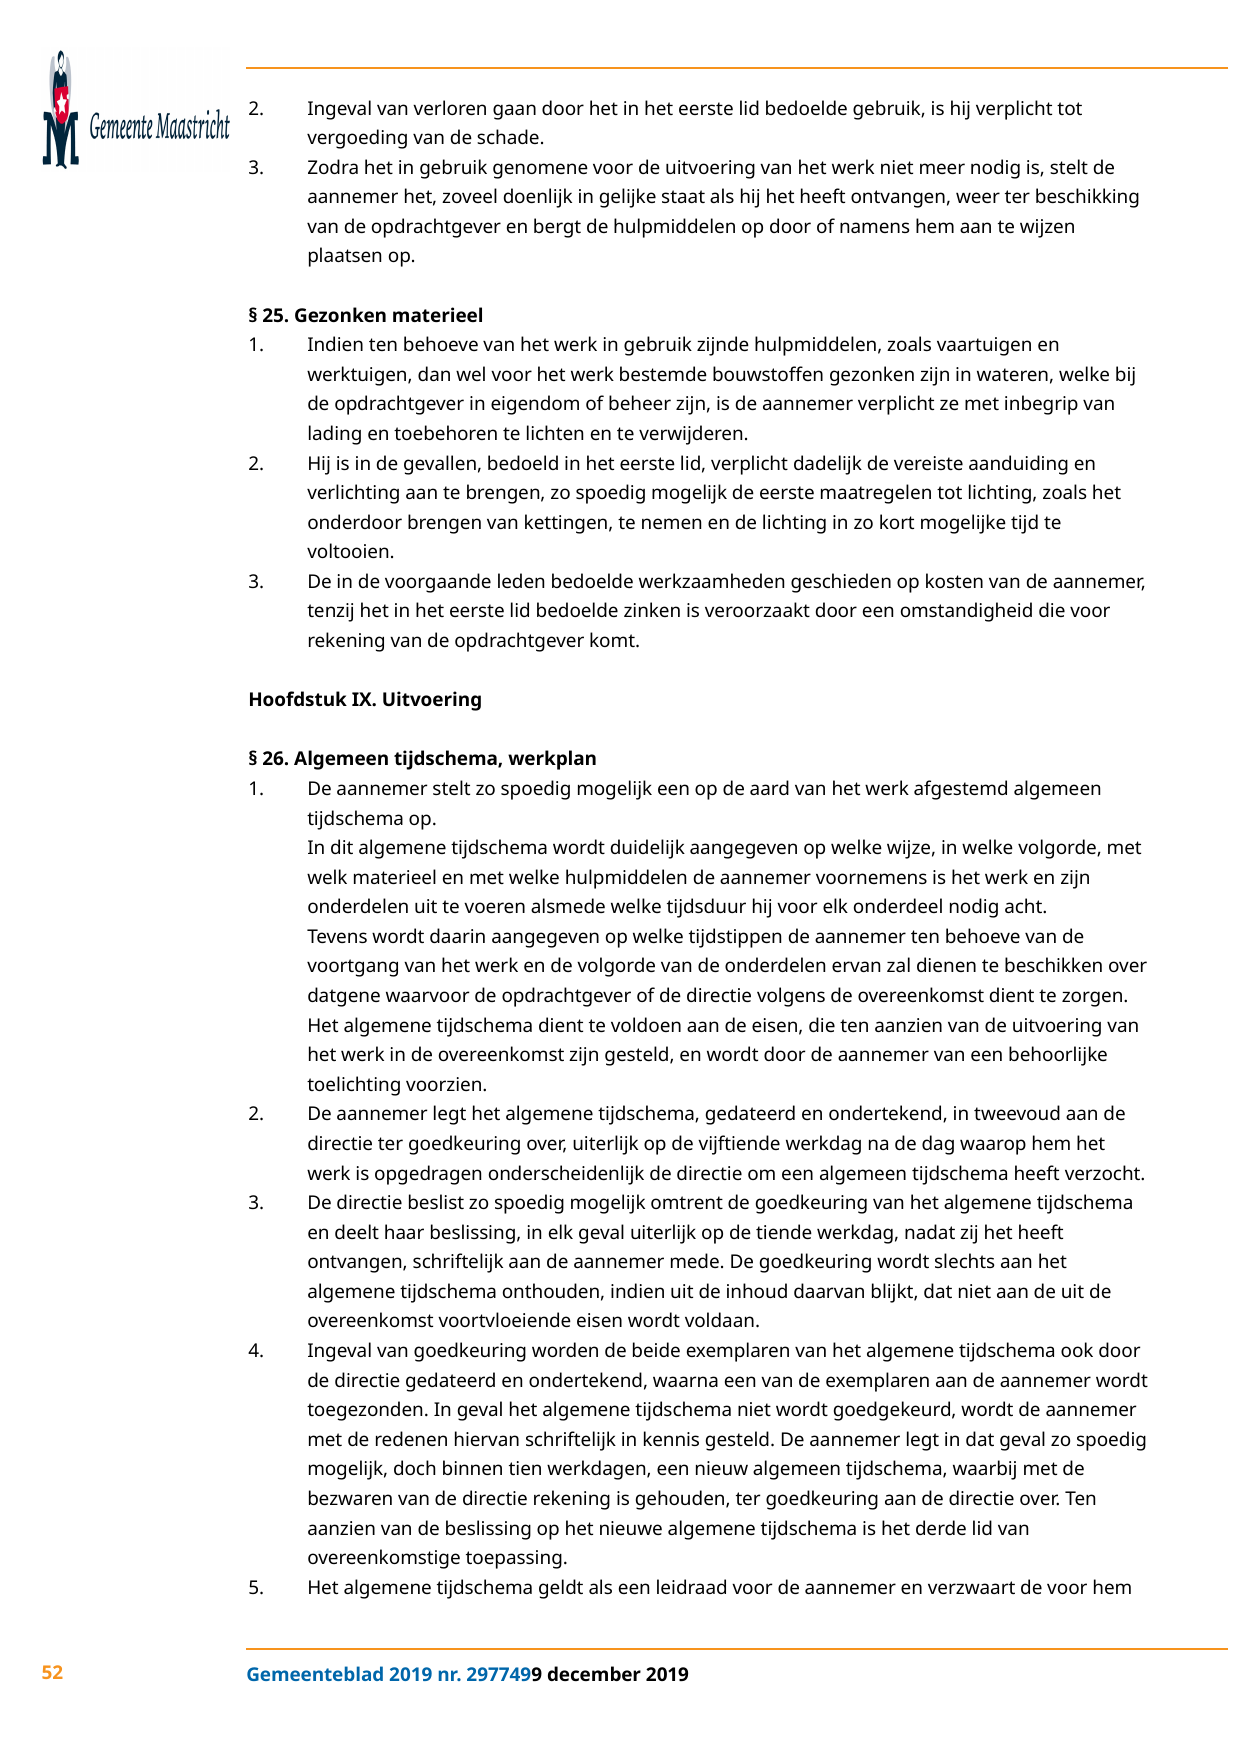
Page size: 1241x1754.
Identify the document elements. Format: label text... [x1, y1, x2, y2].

list Ingeval van verloren gaan door het in het eerste lid bedoelde gebruik, is hij verplicht tot vergoeding van de schade. [248, 95, 1152, 150]
list Ingeval van goedkeuring worden de beide exemplaren van het algemene tijdschema ook door de directie gedateerd en ondertekend, waarna een van de exemplaren aan de aannemer wordt toegezonden. In geval het algemene tijdschema niet wordt goedgekeurd, wordt de aannemer met de redenen hiervan schriftelijk in kennis gesteld. De aannemer legt in dat geval zo spoedig mogelijk, doch binnen tien werkdagen, een nieuw algemeen tijdschema, waarbij met de bezwaren van de directie rekening is gehouden, ter goedkeuring aan de directie over. Ten aanzien van de beslissing op het nieuwe algemene tijdschema is het derde lid van overeenkomstige toepassing. [248, 1337, 1152, 1570]
list Het algemene tijdschema geldt als een leidraad voor de aannemer en verzwaart de voor hem [248, 1574, 1152, 1600]
picture [41, 47, 231, 172]
list Tevens wordt daarin aangegeven op welke tijdstippen de aannemer ten behoeve van de voortgang van het werk en de volgorde van de onderdelen ervan zal dienen te beschikken over datgene waarvoor de opdrachtgever of de directie volgens de overeenkomst dient te zorgen. Het algemene tijdschema dient te voldoen aan de eisen, die ten aanzien van de uitvoering van het werk in de overeenkomst zijn gesteld, en wordt door de aannemer van een behoorlijke toelichting voorzien. [248, 923, 1152, 1097]
list De directie beslist zo spoedig mogelijk omtrent de goedkeuring van het algemene tijdschema en deelt haar beslissing, in elk geval uiterlijk op de tiende werkdag, nadat zij het heeft ontvangen, schriftelijk aan de aannemer mede. De goedkeuring wordt slechts aan het algemene tijdschema onthouden, indien uit de inhoud daarvan blijkt, dat niet aan de uit de overeenkomst voortvloeiende eisen wordt voldaan. [248, 1189, 1152, 1333]
text § 26. Algemeen tijdschema, werkplan [248, 746, 1152, 771]
list Hij is in de gevallen, bedoeld in het eerste lid, verplicht dadelijk de vereiste aanduiding en verlichting aan te brengen, zo spoedig mogelijk de eerste maatregelen tot lichting, zoals het onderdoor brengen van kettingen, te nemen en de lichting in zo kort mogelijke tijd te voltooien. [248, 450, 1152, 564]
list Zodra het in gebruik genomene voor de uitvoering van het werk niet meer nodig is, stelt de aannemer het, zoveel doenlijk in gelijke staat als hij het heeft ontvangen, weer ter beschikking van de opdrachtgever en bergt de hulpmiddelen op door of namens hem aan te wijzen plaatsen op. [248, 154, 1152, 268]
list In dit algemene tijdschema wordt duidelijk aangegeven op welke wijze, in welke volgorde, met welk materieel en met welke hulpmiddelen de aannemer voornemens is het werk en zijn onderdelen uit te voeren alsmede welke tijdsduur hij voor elk onderdeel nodig acht. [248, 834, 1152, 919]
list De aannemer legt het algemene tijdschema, gedateerd en ondertekend, in tweevoud aan de directie ter goedkeuring over, uiterlijk op de vijftiende werkdag na de dag waarop hem het werk is opgedragen onderscheidenlijk de directie om een algemeen tijdschema heeft verzocht. [248, 1101, 1152, 1186]
text Hoofdstuk IX. Uitvoering [248, 686, 1152, 712]
list Indien ten behoeve van het werk in gebruik zijnde hulpmiddelen, zoals vaartuigen en werktuigen, dan wel voor het werk bestemde bouwstoffen gezonken zijn in wateren, welke bij de opdrachtgever in eigendom of beheer zijn, is de aannemer verplicht ze met inbegrip van lading en toebehoren te lichten en te verwijderen. [248, 331, 1152, 446]
text § 25. Gezonken materieel [248, 302, 1152, 328]
list De in de voorgaande leden bedoelde werkzaamheden geschieden op kosten van de aannemer, tenzij het in het eerste lid bedoelde zinken is veroorzaakt door een omstandigheid die voor rekening van de opdrachtgever komt. [248, 568, 1152, 653]
list De aannemer stelt zo spoedig mogelijk een op de aard van het werk afgestemd algemeen tijdschema op. [248, 775, 1152, 831]
